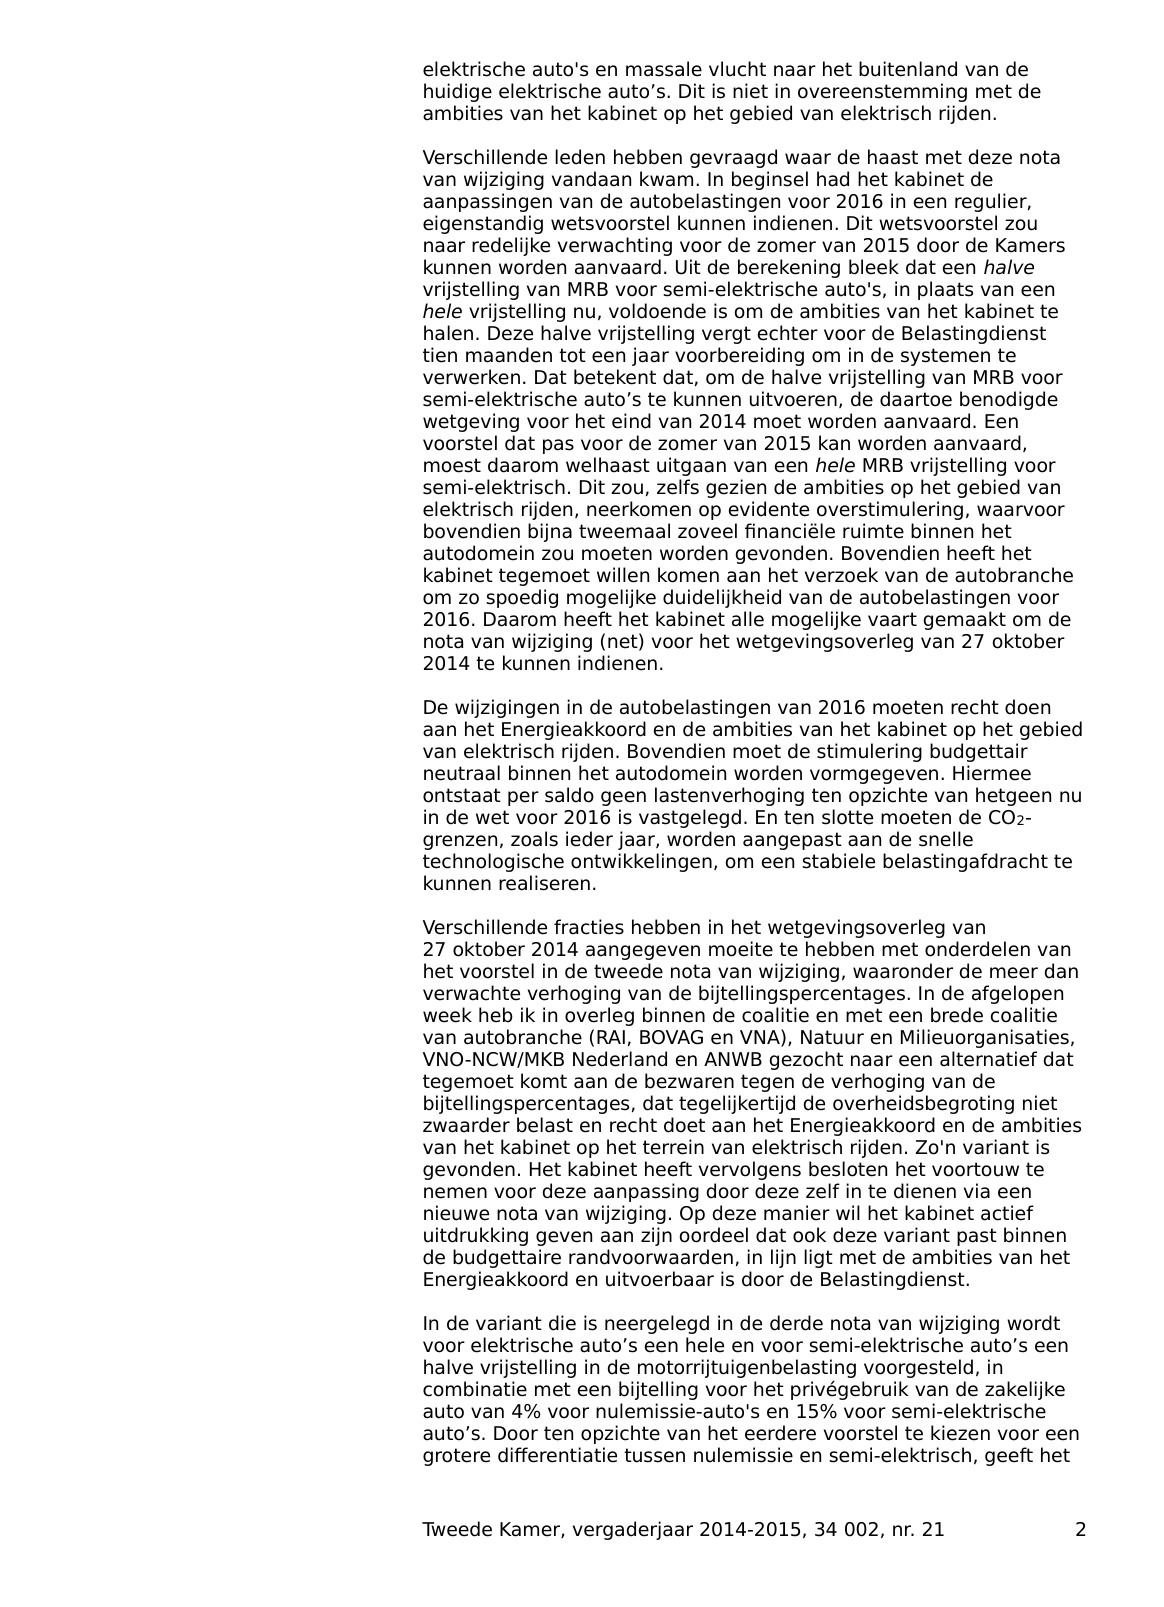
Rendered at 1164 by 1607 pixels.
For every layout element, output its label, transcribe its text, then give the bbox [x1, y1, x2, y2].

text Verschillende fracties hebben in het wetgevingsoverleg van 27 oktober 2014 aangegeven moeite te hebben met onderdelen van het voorstel in de tweede nota van wijziging, waaronder de meer dan verwachte verhoging van de bijtellingspercentages. In de afgelopen week heb ik in overleg binnen de coalitie en met een brede coalitie van autobranche (RAI, BOVAG en VNA), Natuur en Milieuorganisaties, VNO-NCW/MKB Nederland en ANWB gezocht naar een alternatief dat tegemoet komt aan de bezwaren tegen de verhoging van de bijtellingspercentages, dat tegelijkertijd de overheidsbegroting niet zwaarder belast en recht doet aan het Energieakkoord en de ambities van het kabinet op het terrein van elektrisch rijden. Zo'n variant is gevonden. Het kabinet heeft vervolgens besloten het voortouw te nemen voor deze aanpassing door deze zelf in te dienen via een nieuwe nota van wijziging. Op deze manier wil het kabinet actief uitdrukking geven aan zijn oordeel dat ook deze variant past binnen de budgettaire randvoorwaarden, in lijn ligt met de ambities van het Energieakkoord en uitvoerbaar is door de Belastingdienst. [422, 917, 1087, 1291]
text Verschillende leden hebben gevraagd waar de haast met deze nota van wijziging vandaan kwam. In beginsel had het kabinet de aanpassingen van de autobelastingen voor 2016 in een regulier, eigenstandig wetsvoorstel kunnen indienen. Dit wetsvoorstel zou naar redelijke verwachting voor de zomer van 2015 door de Kamers kunnen worden aanvaard. Uit de berekening bleek dat een halve vrijstelling van MRB voor semi-elektrische auto's, in plaats van een hele vrijstelling nu, voldoende is om de ambities van het kabinet te halen. Deze halve vrijstelling vergt echter voor de Belastingdienst tien maanden tot een jaar voorbereiding om in de systemen te verwerken. Dat betekent dat, om de halve vrijstelling van MRB voor semi-elektrische auto’s te kunnen uitvoeren, de daartoe benodigde wetgeving voor het eind van 2014 moet worden aanvaard. Een voorstel dat pas voor de zomer van 2015 kan worden aanvaard, moest daarom welhaast uitgaan van een hele MRB vrijstelling voor semi-elektrisch. Dit zou, zelfs gezien de ambities op het gebied van elektrisch rijden, neerkomen op evidente overstimulering, waarvoor bovendien bijna tweemaal zoveel financiële ruimte binnen het autodomein zou moeten worden gevonden. Bovendien heeft het kabinet tegemoet willen komen aan het verzoek van de autobranche om zo spoedig mogelijke duidelijkheid van de autobelastingen voor 2016. Daarom heeft het kabinet alle mogelijke vaart gemaakt om de nota van wijziging (net) voor het wetgevingsoverleg van 27 oktober 2014 te kunnen indienen. [422, 147, 1087, 675]
text De wijzigingen in de autobelastingen van 2016 moeten recht doen aan het Energieakkoord en de ambities van het kabinet op het gebied van elektrisch rijden. Bovendien moet de stimulering budgettair neutraal binnen het autodomein worden vormgegeven. Hiermee ontstaat per saldo geen lastenverhoging ten opzichte van hetgeen nu in de wet voor 2016 is vastgelegd. En ten slotte moeten de CO2-grenzen, zoals ieder jaar, worden aangepast aan de snelle technologische ontwikkelingen, om een stabiele belastingafdracht te kunnen realiseren. [422, 697, 1087, 895]
text elektrische auto's en massale vlucht naar het buitenland van de huidige elektrische auto’s. Dit is niet in overeenstemming met de ambities van het kabinet op het gebied van elektrisch rijden. [422, 59, 1087, 125]
text In de variant die is neergelegd in de derde nota van wijziging wordt voor elektrische auto’s een hele en voor semi-elektrische auto’s een halve vrijstelling in de motorrijtuigenbelasting voorgesteld, in combinatie met een bijtelling voor het privégebruik van de zakelijke auto van 4% voor nulemissie-auto's en 15% voor semi-elektrische auto’s. Door ten opzichte van het eerdere voorstel te kiezen voor een grotere differentiatie tussen nulemissie en semi-elektrisch, geeft het [422, 1313, 1087, 1467]
